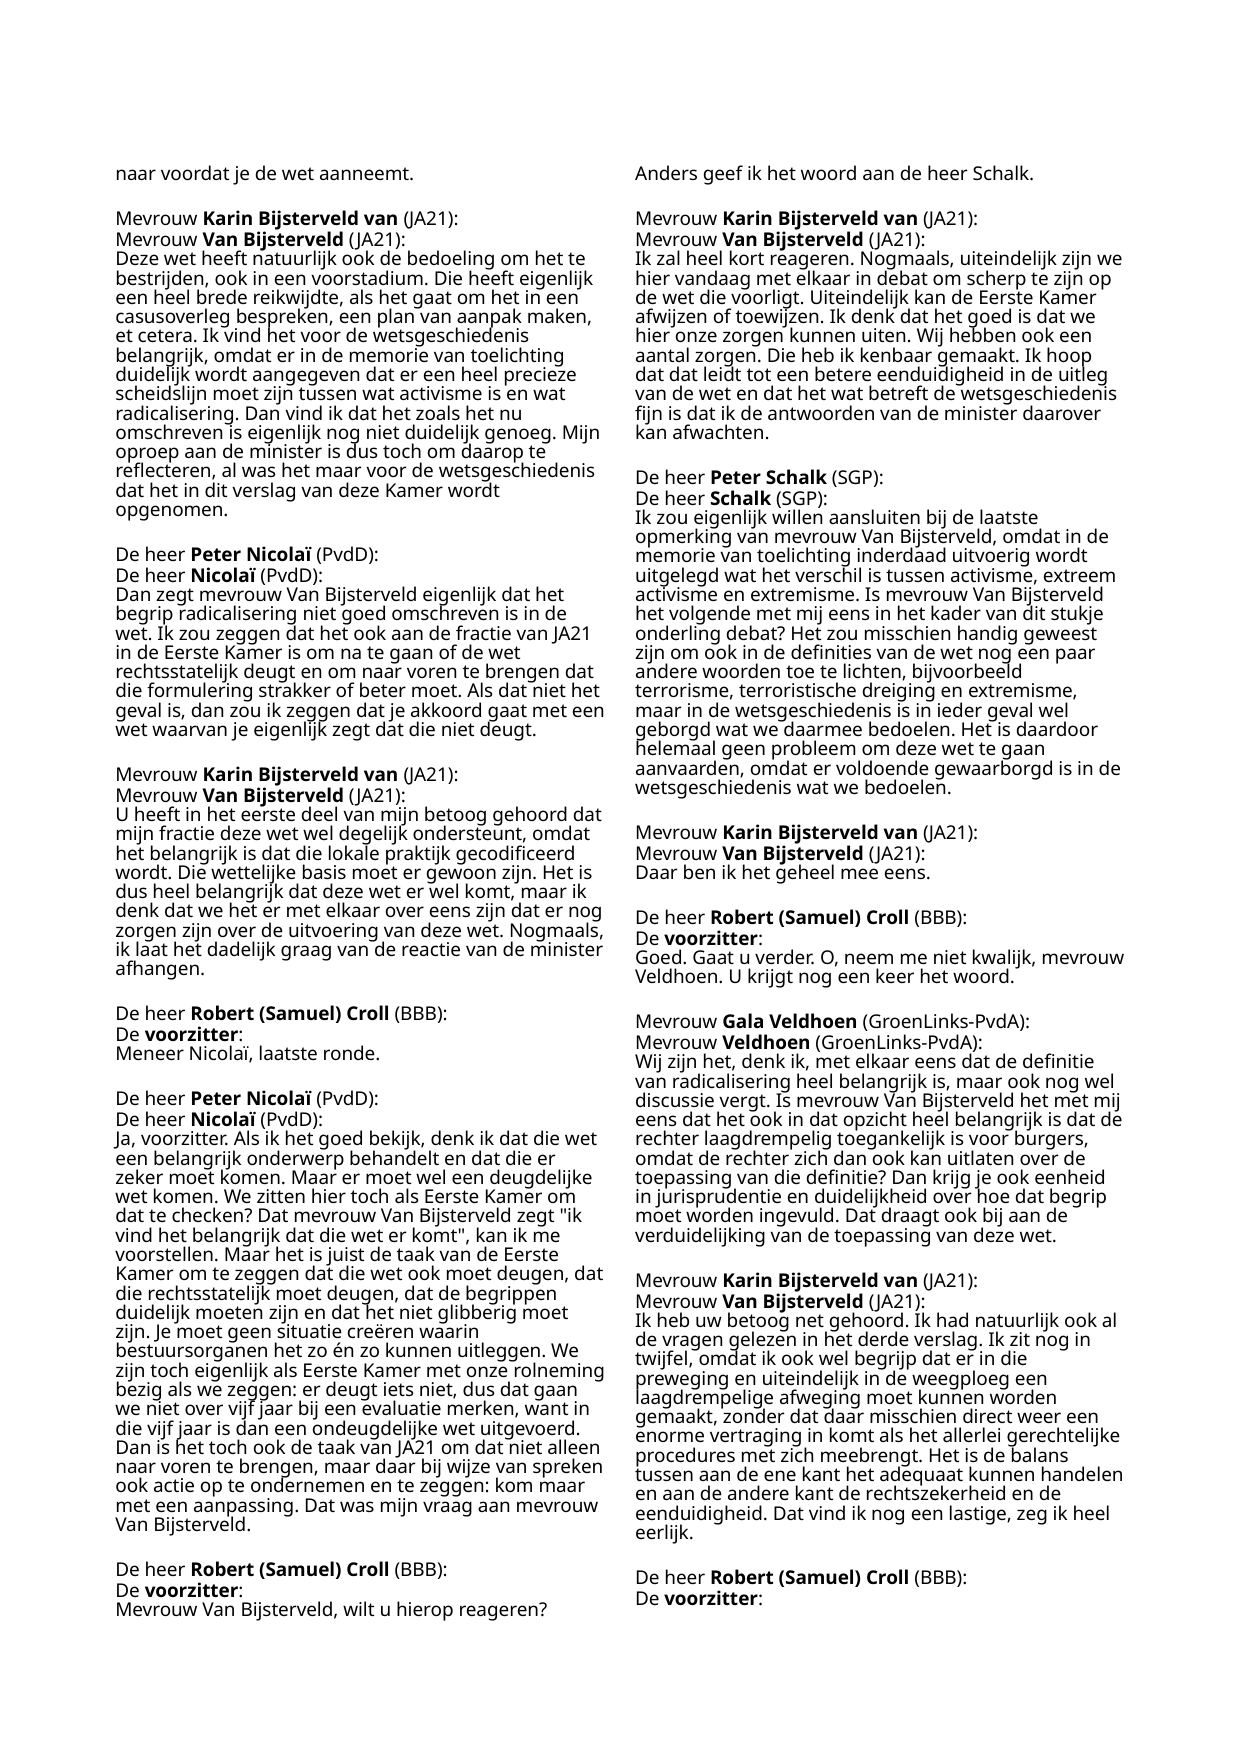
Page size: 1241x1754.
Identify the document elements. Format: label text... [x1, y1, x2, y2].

text Mevrouw Gala Veldhoen (GroenLinks-PvdA): [635, 1008, 1125, 1034]
text De heer Robert (Samuel) Croll (BBB): [115, 1000, 605, 1026]
text Dan zegt mevrouw Van Bijsterveld eigenlijk dat het begrip radicalisering niet goed omschreven is in de wet. Ik zou zeggen dat het ook aan de fractie van JA21 in de Eerste Kamer is om na te gaan of de wet rechtsstatelijk deugt en om naar voren te brengen dat die formulering strakker of beter moet. Als dat niet het geval is, dan zou ik zeggen dat je akkoord gaat met een wet waarvan je eigenlijk zegt dat die niet deugt. [115, 586, 605, 740]
text Mevrouw Karin Bijsterveld van (JA21): [635, 205, 1125, 231]
text Wij zijn het, denk ik, met elkaar eens dat de definitie van radicalisering heel belangrijk is, maar ook nog wel discussie vergt. Is mevrouw Van Bijsterveld het met mij eens dat het ook in dat opzicht heel belangrijk is dat de rechter laagdrempelig toegankelijk is voor burgers, omdat de rechter zich dan ook kan uitlaten over de toepassing van die definitie? Dan krijg je ook eenheid in jurisprudentie en duidelijkheid over hoe dat begrip moet worden ingevuld. Dat draagt ook bij aan de verduidelijking van de toepassing van deze wet. [635, 1053, 1125, 1246]
text De heer Nicolaï (PvdD): [115, 567, 605, 586]
text Meneer Nicolaï, laatste ronde. [115, 1045, 605, 1064]
text Mevrouw Van Bijsterveld (JA21): [635, 231, 1125, 250]
text De heer Peter Nicolaï (PvdD): [115, 1085, 605, 1111]
text De voorzitter: [115, 1582, 605, 1601]
text Mevrouw Karin Bijsterveld van (JA21): [635, 1267, 1125, 1293]
text Mevrouw Van Bijsterveld (JA21): [115, 787, 605, 806]
text Goed. Gaat u verder. O, neem me niet kwalijk, mevrouw Veldhoen. U krijgt nog een keer het woord. [635, 949, 1125, 987]
text Ja, voorzitter. Als ik het goed bekijk, denk ik dat die wet een belangrijk onderwerp behandelt en dat die er zeker moet komen. Maar er moet wel een deugdelijke wet komen. We zitten hier toch als Eerste Kamer om dat te checken? Dat mevrouw Van Bijsterveld zegt "ik vind het belangrijk dat die wet er komt", kan ik me voorstellen. Maar het is juist de taak van de Eerste Kamer om te zeggen dat die wet ook moet deugen, dat die rechtsstatelijk moet deugen, dat de begrippen duidelijk moeten zijn en dat het niet glibberig moet zijn. Je moet geen situatie creëren waarin bestuursorganen het zo én zo kunnen uitleggen. We zijn toch eigenlijk als Eerste Kamer met onze rolneming bezig als we zeggen: er deugt iets niet, dus dat gaan we niet over vijf jaar bij een evaluatie merken, want in die vijf jaar is dan een ondeugdelijke wet uitgevoerd. Dan is het toch ook de taak van JA21 om dat niet alleen naar voren te brengen, maar daar bij wijze van spreken ook actie op te ondernemen en te zeggen: kom maar met een aanpassing. Dat was mijn vraag aan mevrouw Van Bijsterveld. [115, 1130, 605, 1535]
text naar voordat je de wet aanneemt. [115, 165, 605, 184]
text De heer Peter Nicolaï (PvdD): [115, 541, 605, 567]
text Mevrouw Karin Bijsterveld van (JA21): [115, 205, 605, 231]
text De heer Schalk (SGP): [635, 490, 1125, 509]
text Ik zal heel kort reageren. Nogmaals, uiteindelijk zijn we hier vandaag met elkaar in debat om scherp te zijn op de wet die voorligt. Uiteindelijk kan de Eerste Kamer afwijzen of toewijzen. Ik denk dat het goed is dat we hier onze zorgen kunnen uiten. Wij hebben ook een aantal zorgen. Die heb ik kenbaar gemaakt. Ik hoop dat dat leidt tot een betere eenduidigheid in de uitleg van de wet en dat het wat betreft de wetsgeschiedenis fijn is dat ik de antwoorden van de minister daarover kan afwachten. [635, 250, 1125, 443]
text Ik zou eigenlijk willen aansluiten bij de laatste opmerking van mevrouw Van Bijsterveld, omdat in de memorie van toelichting inderdaad uitvoerig wordt uitgelegd wat het verschil is tussen activisme, extreem activisme en extremisme. Is mevrouw Van Bijsterveld het volgende met mij eens in het kader van dit stukje onderling debat? Het zou misschien handig geweest zijn om ook in de definities van de wet nog een paar andere woorden toe te lichten, bijvoorbeeld terrorisme, terroristische dreiging en extremisme, maar in de wetsgeschiedenis is in ieder geval wel geborgd wat we daarmee bedoelen. Het is daardoor helemaal geen probleem om deze wet te gaan aanvaarden, omdat er voldoende gewaarborgd is in de wetsgeschiedenis wat we bedoelen. [635, 509, 1125, 798]
text Mevrouw Van Bijsterveld (JA21): [635, 844, 1125, 864]
text Mevrouw Karin Bijsterveld van (JA21): [115, 761, 605, 787]
text Deze wet heeft natuurlijk ook de bedoeling om het te bestrijden, ook in een voorstadium. Die heeft eigenlijk een heel brede reikwijdte, als het gaat om het in een casusoverleg bespreken, een plan van aanpak maken, et cetera. Ik vind het voor de wetsgeschiedenis belangrijk, omdat er in de memorie van toelichting duidelijk wordt aangegeven dat er een heel precieze scheidslijn moet zijn tussen wat activisme is en wat radicalisering. Dan vind ik dat het zoals het nu omschreven is eigenlijk nog niet duidelijk genoeg. Mijn oproep aan de minister is dus toch om daarop te reflecteren, al was het maar voor de wetsgeschiedenis dat het in dit verslag van deze Kamer wordt opgenomen. [115, 250, 605, 520]
text Daar ben ik het geheel mee eens. [635, 864, 1125, 883]
text Mevrouw Karin Bijsterveld van (JA21): [635, 819, 1125, 844]
text De voorzitter: [115, 1026, 605, 1045]
text Mevrouw Veldhoen (GroenLinks-PvdA): [635, 1034, 1125, 1053]
text De voorzitter: [635, 930, 1125, 949]
text De heer Robert (Samuel) Croll (BBB): [635, 904, 1125, 930]
text Mevrouw Van Bijsterveld, wilt u hierop reageren? [115, 1601, 605, 1620]
text De heer Robert (Samuel) Croll (BBB): [635, 1564, 1125, 1590]
text De heer Peter Schalk (SGP): [635, 464, 1125, 490]
text Ik heb uw betoog net gehoord. Ik had natuurlijk ook al de vragen gelezen in het derde verslag. Ik zit nog in twijfel, omdat ik ook wel begrijp dat er in die preweging en uiteindelijk in de weegploeg een laagdrempelige afweging moet kunnen worden gemaakt, zonder dat daar misschien direct weer een enorme vertraging in komt als het allerlei gerechtelijke procedures met zich meebrengt. Het is de balans tussen aan de ene kant het adequaat kunnen handelen en aan de andere kant de rechtszekerheid en de eenduidigheid. Dat vind ik nog een lastige, zeg ik heel eerlijk. [635, 1312, 1125, 1543]
text U heeft in het eerste deel van mijn betoog gehoord dat mijn fractie deze wet wel degelijk ondersteunt, omdat het belangrijk is dat die lokale praktijk gecodificeerd wordt. Die wettelijke basis moet er gewoon zijn. Het is dus heel belangrijk dat deze wet er wel komt, maar ik denk dat we het er met elkaar over eens zijn dat er nog zorgen zijn over de uitvoering van deze wet. Nogmaals, ik laat het dadelijk graag van de reactie van de minister afhangen. [115, 806, 605, 979]
text Mevrouw Van Bijsterveld (JA21): [115, 231, 605, 250]
text De heer Robert (Samuel) Croll (BBB): [115, 1556, 605, 1582]
text Anders geef ik het woord aan de heer Schalk. [635, 165, 1125, 184]
text De voorzitter: [635, 1590, 1125, 1609]
text De heer Nicolaï (PvdD): [115, 1111, 605, 1130]
text Mevrouw Van Bijsterveld (JA21): [635, 1293, 1125, 1312]
